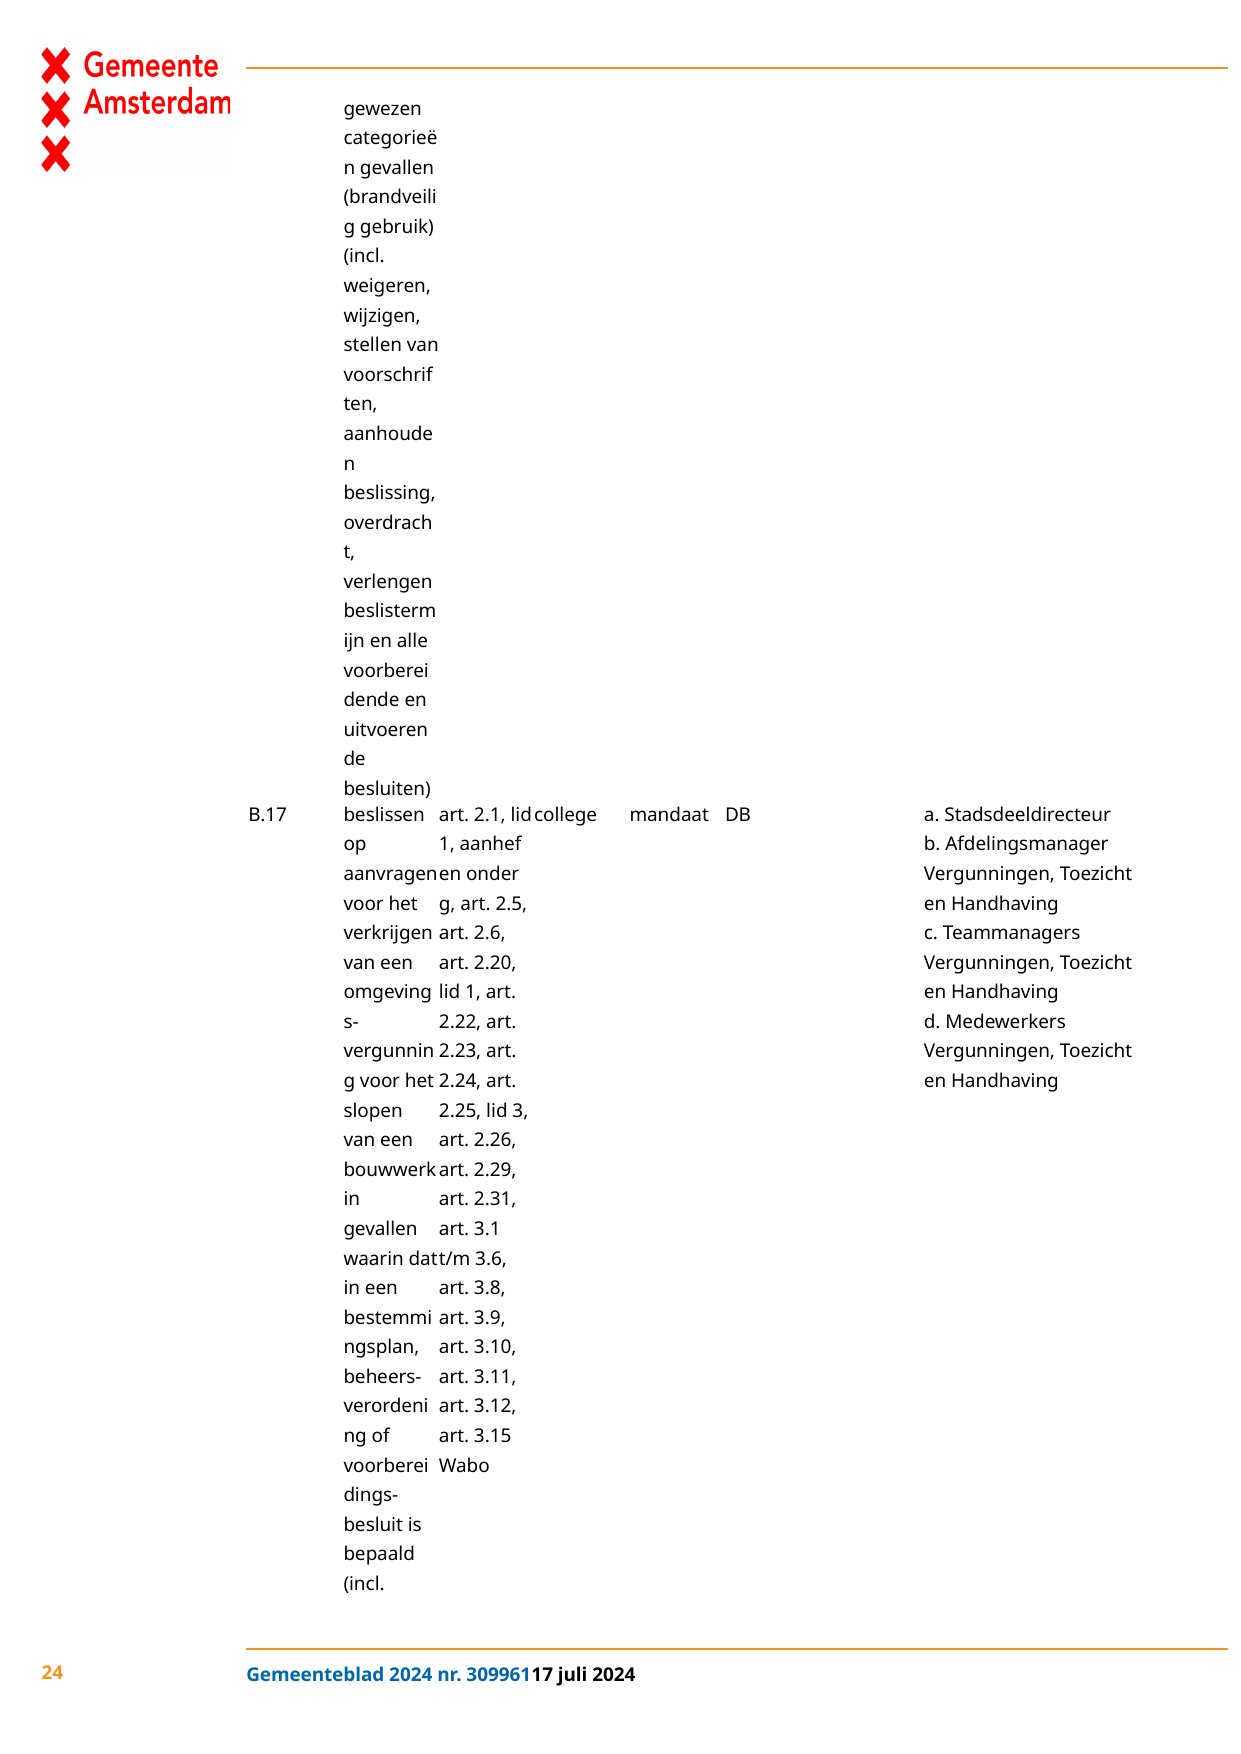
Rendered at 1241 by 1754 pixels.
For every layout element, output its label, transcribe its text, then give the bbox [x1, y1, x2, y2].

table_cell [248, 95, 343, 801]
table_cell art. 2.1, lid 1, aanhef en onder g, art. 2.5, art. 2.6, art. 2.20, lid 1, art. 2.22, art. 2.23, art. 2.24, art. 2.25, lid 3, art. 2.26, art. 2.29, art. 2.31, art. 3.1 t/m 3.6, art. 3.8, art. 3.9, art. 3.10, art. 3.11, art. 3.12, art. 3.15 Wabo [439, 801, 534, 1596]
table_cell [534, 95, 629, 801]
table_cell [924, 95, 1152, 801]
table_cell beslissen op aanvragen voor het verkrijgen van een omgevings-vergunning voor het slopen van een bouwwerk in gevallen waarin dat in een bestemmingsplan, beheers-verordening of voorbereidings-besluit is bepaald (incl. [343, 801, 439, 1596]
table_cell DB [725, 801, 820, 1596]
table_cell [439, 95, 534, 801]
picture [41, 47, 231, 172]
table_cell [820, 95, 924, 801]
table_cell B.17 [248, 801, 343, 1596]
table_cell [820, 801, 924, 1596]
table_cell [629, 95, 725, 801]
table_cell gewezen categorieën gevallen (brandveilig gebruik) (incl. weigeren, wijzigen, stellen van voorschriften, aanhouden beslissing, overdracht, verlengen beslistermijn en alle voorbereidende en uitvoerende besluiten) [343, 95, 439, 801]
table_cell [725, 95, 820, 801]
table_cell college [534, 801, 629, 1596]
table_cell a. Stadsdeeldirecteur b. Afdelingsmanager Vergunningen, Toezicht en Handhaving c. Teammanagers Vergunningen, Toezicht en Handhaving d. Medewerkers Vergunningen, Toezicht en Handhaving [924, 801, 1152, 1596]
table_cell mandaat [629, 801, 725, 1596]
